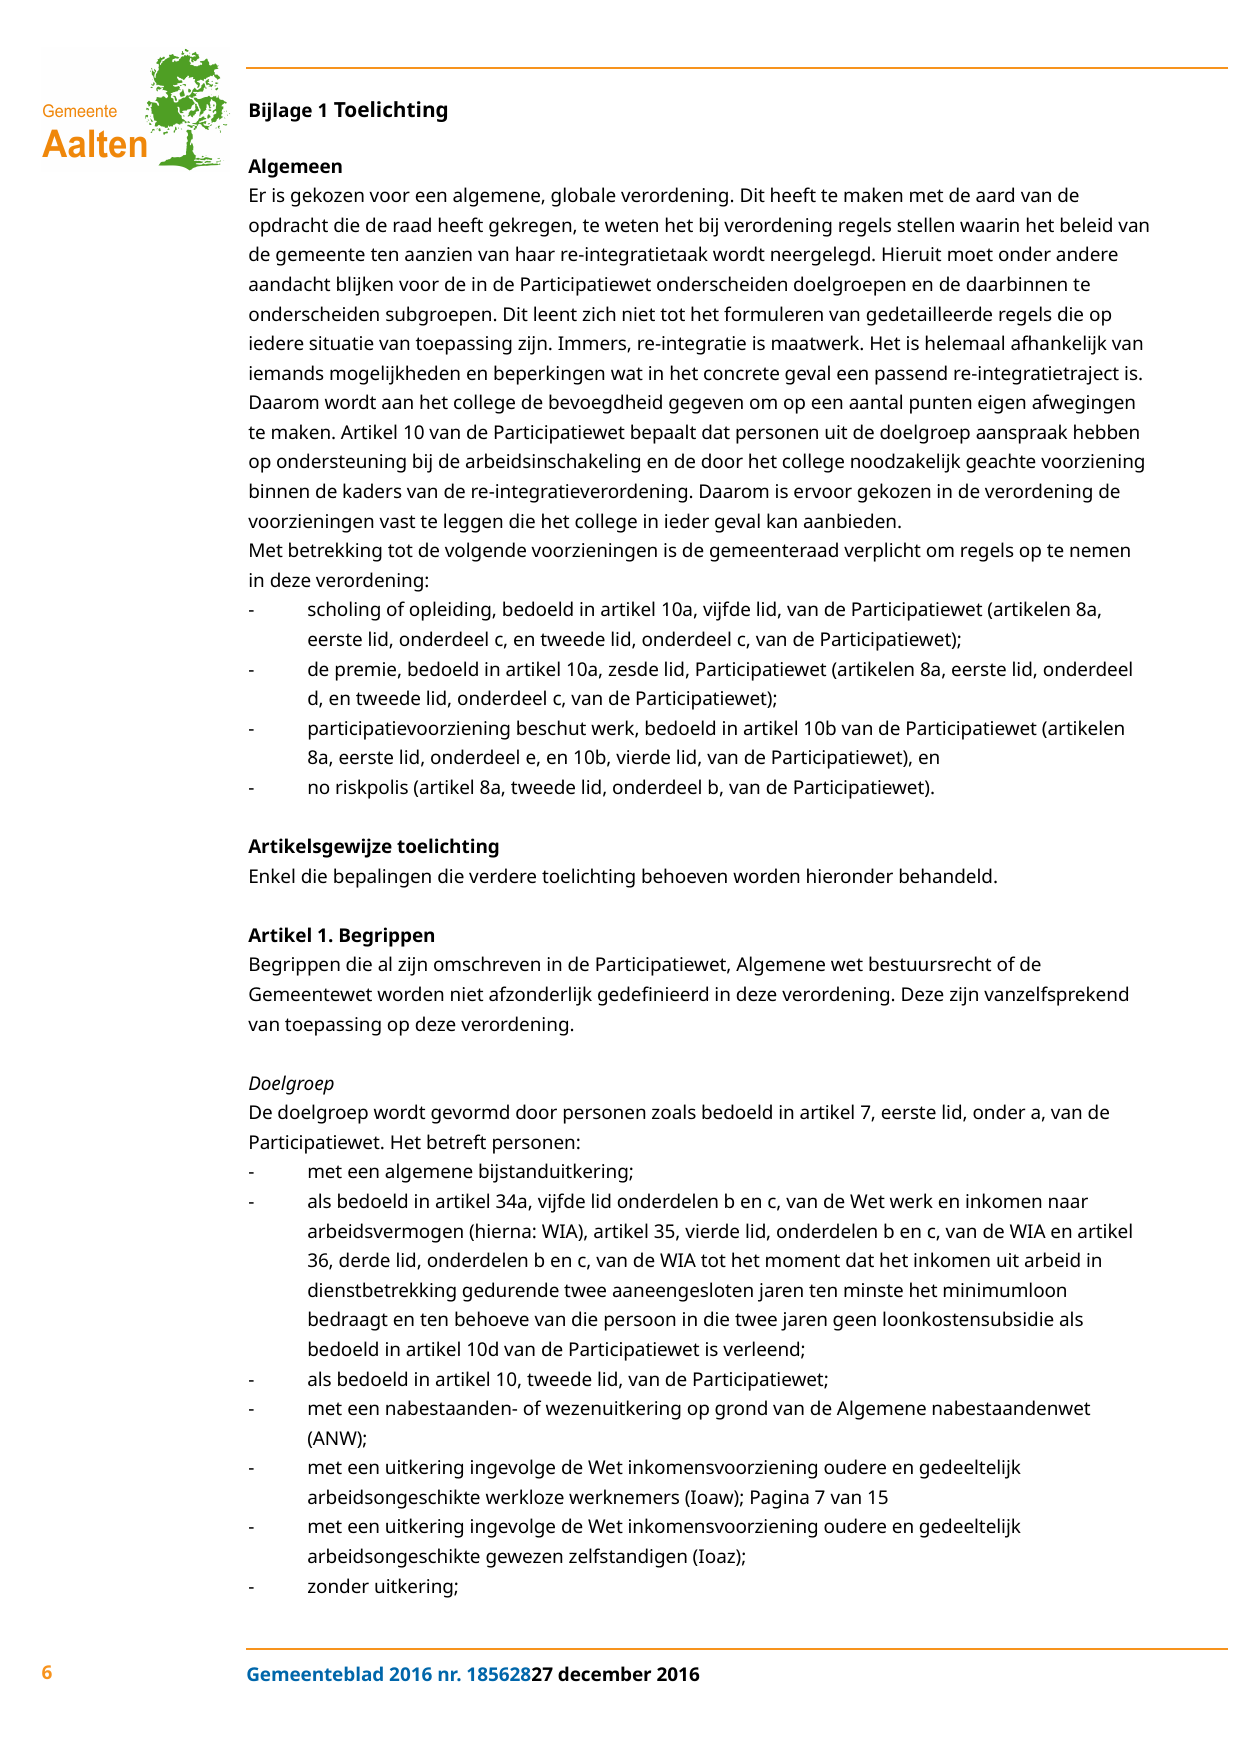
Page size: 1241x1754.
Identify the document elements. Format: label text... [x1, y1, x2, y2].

text Artikel 1. Begrippen [248, 922, 1152, 948]
text Bijlage 1 Toelichting [248, 95, 1152, 123]
text Algemeen [248, 153, 1152, 179]
text Er is gekozen voor een algemene, globale verordening. Dit heeft te maken met de aard van de opdracht die de raad heeft gekregen, te weten het bij verordening regels stellen waarin het beleid van de gemeente ten aanzien van haar re-integratietaak wordt neergelegd. Hieruit moet onder andere aandacht blijken voor de in de Participatiewet onderscheiden doelgroepen en de daarbinnen te onderscheiden subgroepen. Dit leent zich niet tot het formuleren van gedetailleerde regels die op iedere situatie van toepassing zijn. Immers, re-integratie is maatwerk. Het is helemaal afhankelijk van iemands mogelijkheden en beperkingen wat in het concrete geval een passend re-integratietraject is. Daarom wordt aan het college de bevoegdheid gegeven om op een aantal punten eigen afwegingen te maken. Artikel 10 van de Participatiewet bepaalt dat personen uit de doelgroep aanspraak hebben op ondersteuning bij de arbeidsinschakeling en de door het college noodzakelijk geachte voorziening binnen de kaders van de re-integratieverordening. Daarom is ervoor gekozen in de verordening de voorzieningen vast te leggen die het college in ieder geval kan aanbieden. [248, 182, 1152, 534]
text Begrippen die al zijn omschreven in de Participatiewet, Algemene wet bestuursrecht of de Gemeentewet worden niet afzonderlijk gedefinieerd in deze verordening. Deze zijn vanzelfsprekend van toepassing op deze verordening. [248, 952, 1152, 1037]
picture [41, 47, 231, 172]
list met een nabestaanden- of wezenuitkering op grond van de Algemene nabestaandenwet (ANW); [248, 1395, 1152, 1451]
text Met betrekking tot de volgende voorzieningen is de gemeenteraad verplicht om regels op te nemen in deze verordening: [248, 537, 1152, 593]
list met een uitkering ingevolge de Wet inkomensvoorziening oudere en gedeeltelijk arbeidsongeschikte werkloze werknemers (Ioaw); Pagina 7 van 15 [248, 1454, 1152, 1510]
text Artikelsgewijze toelichting [248, 833, 1152, 859]
list met een uitkering ingevolge de Wet inkomensvoorziening oudere en gedeeltelijk arbeidsongeschikte gewezen zelfstandigen (Ioaz); [248, 1514, 1152, 1569]
list als bedoeld in artikel 10, tweede lid, van de Participatiewet; [248, 1366, 1152, 1392]
list als bedoeld in artikel 34a, vijfde lid onderdelen b en c, van de Wet werk en inkomen naar arbeidsvermogen (hierna: WIA), artikel 35, vierde lid, onderdelen b en c, van de WIA en artikel 36, derde lid, onderdelen b en c, van de WIA tot het moment dat het inkomen uit arbeid in dienstbetrekking gedurende twee aaneengesloten jaren ten minste het minimumloon bedraagt en ten behoeve van die persoon in die twee jaren geen loonkostensubsidie als bedoeld in artikel 10d van de Participatiewet is verleend; [248, 1188, 1152, 1362]
list participatievoorziening beschut werk, bedoeld in artikel 10b van de Participatiewet (artikelen 8a, eerste lid, onderdeel e, en 10b, vierde lid, van de Participatiewet), en [248, 715, 1152, 770]
list scholing of opleiding, bedoeld in artikel 10a, vijfde lid, van de Participatiewet (artikelen 8a, eerste lid, onderdeel c, en tweede lid, onderdeel c, van de Participatiewet); [248, 597, 1152, 652]
text Doelgroep [248, 1070, 1152, 1096]
text Enkel die bepalingen die verdere toelichting behoeven worden hieronder behandeld. [248, 863, 1152, 889]
list zonder uitkering; [248, 1573, 1152, 1599]
list met een algemene bijstanduitkering; [248, 1159, 1152, 1184]
text De doelgroep wordt gevormd door personen zoals bedoeld in artikel 7, eerste lid, onder a, van de Participatiewet. Het betreft personen: [248, 1099, 1152, 1155]
list de premie, bedoeld in artikel 10a, zesde lid, Participatiewet (artikelen 8a, eerste lid, onderdeel d, en tweede lid, onderdeel c, van de Participatiewet); [248, 656, 1152, 711]
list no riskpolis (artikel 8a, tweede lid, onderdeel b, van de Participatiewet). [248, 774, 1152, 800]
